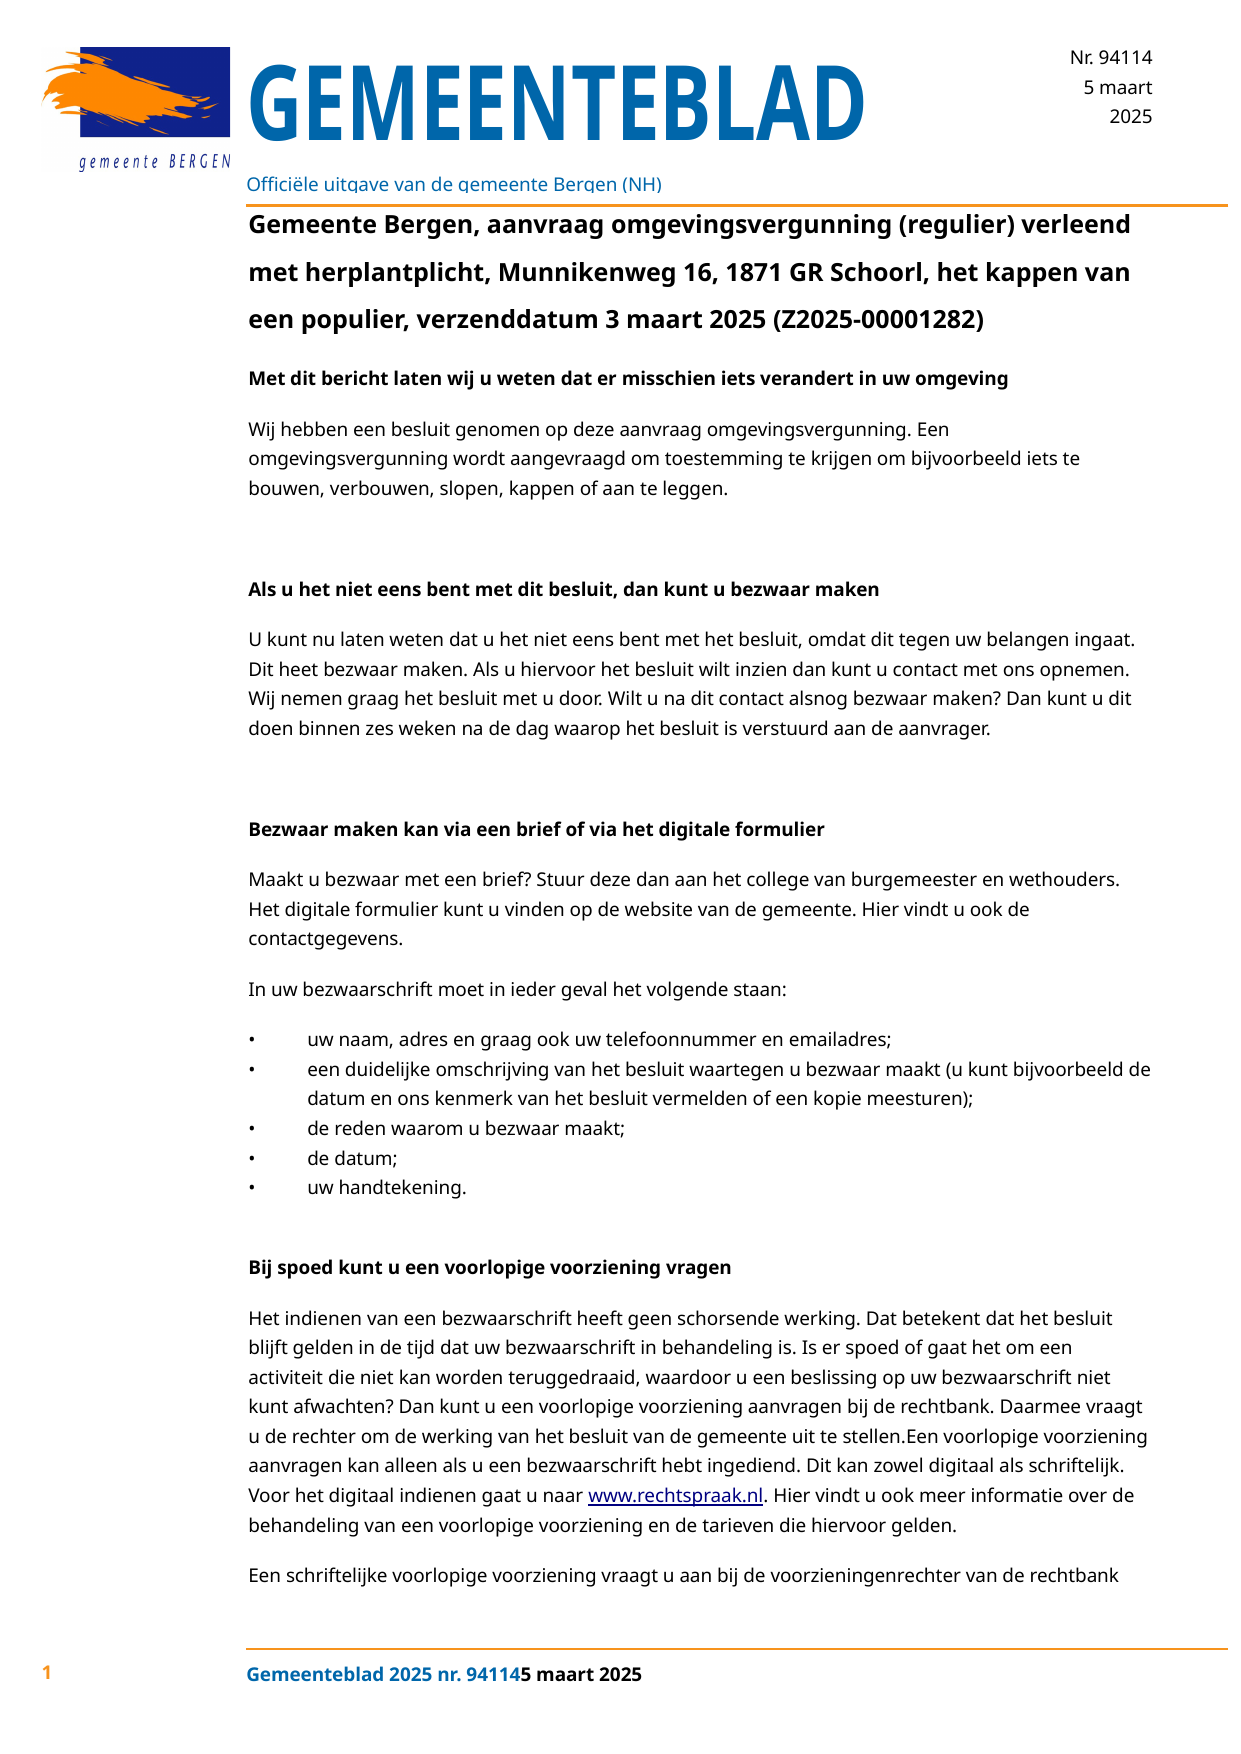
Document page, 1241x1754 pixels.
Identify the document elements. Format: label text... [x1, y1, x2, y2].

list uw naam, adres en graag ook uw telefoonnummer en emailadres; [248, 1026, 1152, 1052]
text Bij spoed kunt u een voorlopige voorziening vragen [248, 1254, 1152, 1280]
picture [41, 47, 231, 172]
list uw handtekening. [248, 1174, 1152, 1200]
text Gemeente Bergen, aanvraag omgevingsvergunning (regulier) verleend met herplantplicht, Munnikenweg 16, 1871 GR Schoorl, het kappen van een populier, verzenddatum 3 maart 2025 (Z2025-00001282) [248, 207, 1152, 336]
list de datum; [248, 1145, 1152, 1170]
text Wij hebben een besluit genomen op deze aanvraag omgevingsvergunning. Een omgevingsvergunning wordt aangevraagd om toestemming te krijgen om bijvoorbeeld iets te bouwen, verbouwen, slopen, kappen of aan te leggen. [248, 416, 1152, 501]
text Een schriftelijke voorlopige voorziening vraagt u aan bij de voorzieningenrechter van de rechtbank [248, 1562, 1152, 1588]
text Het indienen van een bezwaarschrift heeft geen schorsende werking. Dat betekent dat het besluit blijft gelden in de tijd dat uw bezwaarschrift in behandeling is. Is er spoed of gaat het om een activiteit die niet kan worden teruggedraaid, waardoor u een beslissing op uw bezwaarschrift niet kunt afwachten? Dan kunt u een voorlopige voorziening aanvragen bij de rechtbank. Daarmee vraagt u de rechter om de werking van het besluit van de gemeente uit te stellen.Een voorlopige voorziening aanvragen kan alleen als u een bezwaarschrift hebt ingediend. Dit kan zowel digitaal als schriftelijk. Voor het digitaal indienen gaat u naar www.rechtspraak.nl. Hier vindt u ook meer informatie over de behandeling van een voorlopige voorziening en de tarieven die hiervoor gelden. [248, 1305, 1152, 1537]
list een duidelijke omschrijving van het besluit waartegen u bezwaar maakt (u kunt bijvoorbeeld de datum en ons kenmerk van het besluit vermelden of een kopie meesturen); [248, 1056, 1152, 1111]
text In uw bezwaarschrift moet in ieder geval het volgende staan: [248, 976, 1152, 1002]
text Als u het niet eens bent met dit besluit, dan kunt u bezwaar maken [248, 576, 1152, 602]
text Bezwaar maken kan via een brief of via het digitale formulier [248, 816, 1152, 842]
text U kunt nu laten weten dat u het niet eens bent met het besluit, omdat dit tegen uw belangen ingaat. Dit heet bezwaar maken. Als u hiervoor het besluit wilt inzien dan kunt u contact met ons opnemen. Wij nemen graag het besluit met u door. Wilt u na dit contact alsnog bezwaar maken? Dan kunt u dit doen binnen zes weken na de dag waarop het besluit is verstuurd aan de aanvrager. [248, 626, 1152, 741]
text Met dit bericht laten wij u weten dat er misschien iets verandert in uw omgeving [248, 366, 1152, 391]
list de reden waarom u bezwaar maakt; [248, 1115, 1152, 1141]
text Maakt u bezwaar met een brief? Stuur deze dan aan het college van burgemeester en wethouders. Het digitale formulier kunt u vinden op de website van de gemeente. Hier vindt u ook de contactgegevens. [248, 866, 1152, 951]
